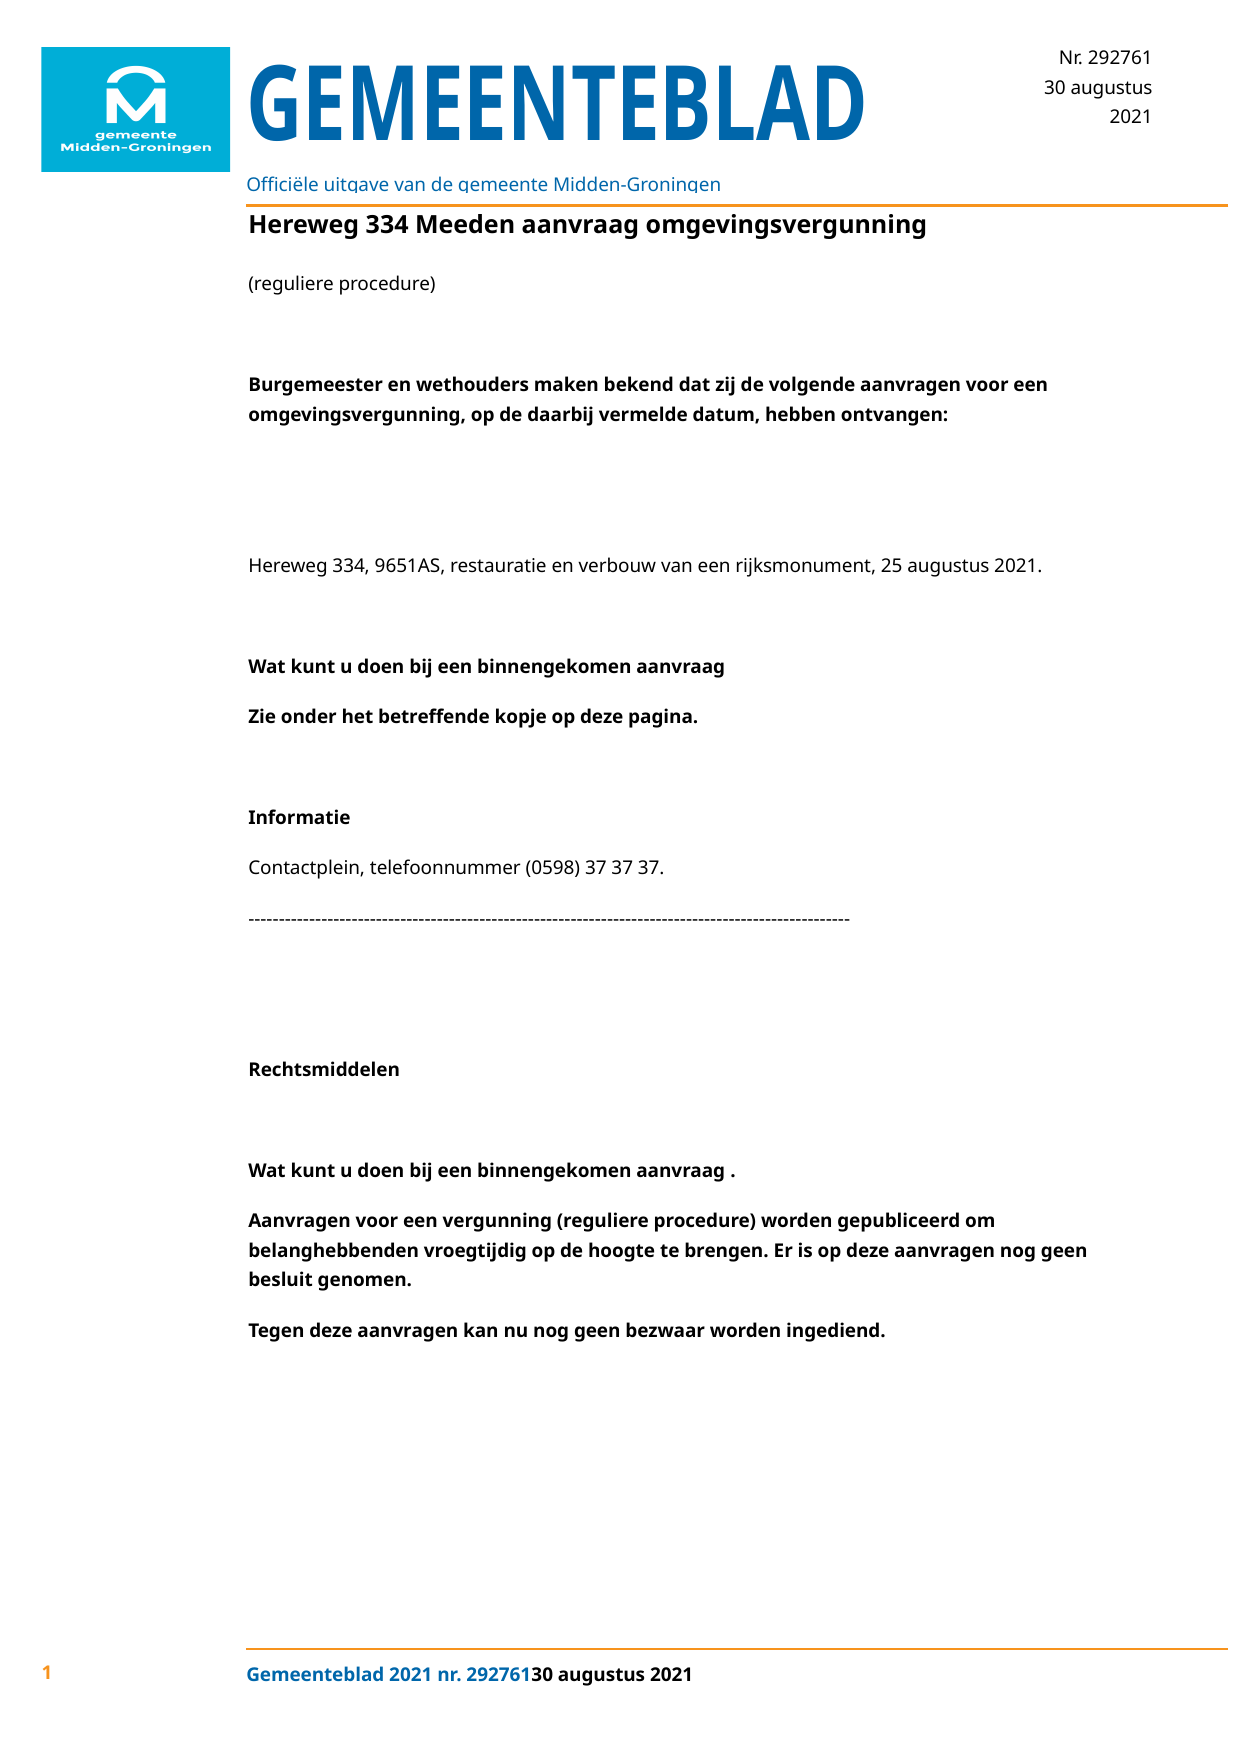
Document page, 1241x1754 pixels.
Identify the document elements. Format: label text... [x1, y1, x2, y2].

picture [108, 66, 164, 82]
text Aanvragen voor een vergunning (reguliere procedure) worden gepubliceerd om belanghebbenden vroegtijdig op de hoogte te brengen. Er is op deze aanvragen nog geen besluit genomen. [248, 1207, 1152, 1292]
text Burgemeester en wethouders maken bekend dat zij de volgende aanvragen voor een omgevingsvergunning, op de daarbij vermelde datum, hebben ontvangen: [248, 371, 1152, 426]
text Informatie [248, 804, 1152, 830]
text Contactplein, telefoonnummer (0598) 37 37 37. [248, 854, 1152, 880]
text Rechtsmiddelen [248, 1056, 1152, 1082]
text Hereweg 334 Meeden aanvraag omgevingsvergunning [248, 207, 1152, 241]
text Hereweg 334, 9651AS, restauratie en verbouw van een rijksmonument, 25 augustus 2021. [248, 552, 1152, 578]
text Wat kunt u doen bij een binnengekomen aanvraag [248, 653, 1152, 678]
picture [184, 146, 190, 153]
text --------------------------------------------------------------------------------------------------- [248, 905, 1152, 931]
text Zie onder het betreffende kopje op deze pagina. [248, 703, 1152, 729]
picture [107, 89, 165, 122]
text Wat kunt u doen bij een binnengekomen aanvraag . [248, 1157, 1152, 1183]
text (reguliere procedure) [248, 270, 1152, 296]
text Tegen deze aanvragen kan nu nog geen bezwaar worden ingediend. [248, 1317, 1152, 1343]
